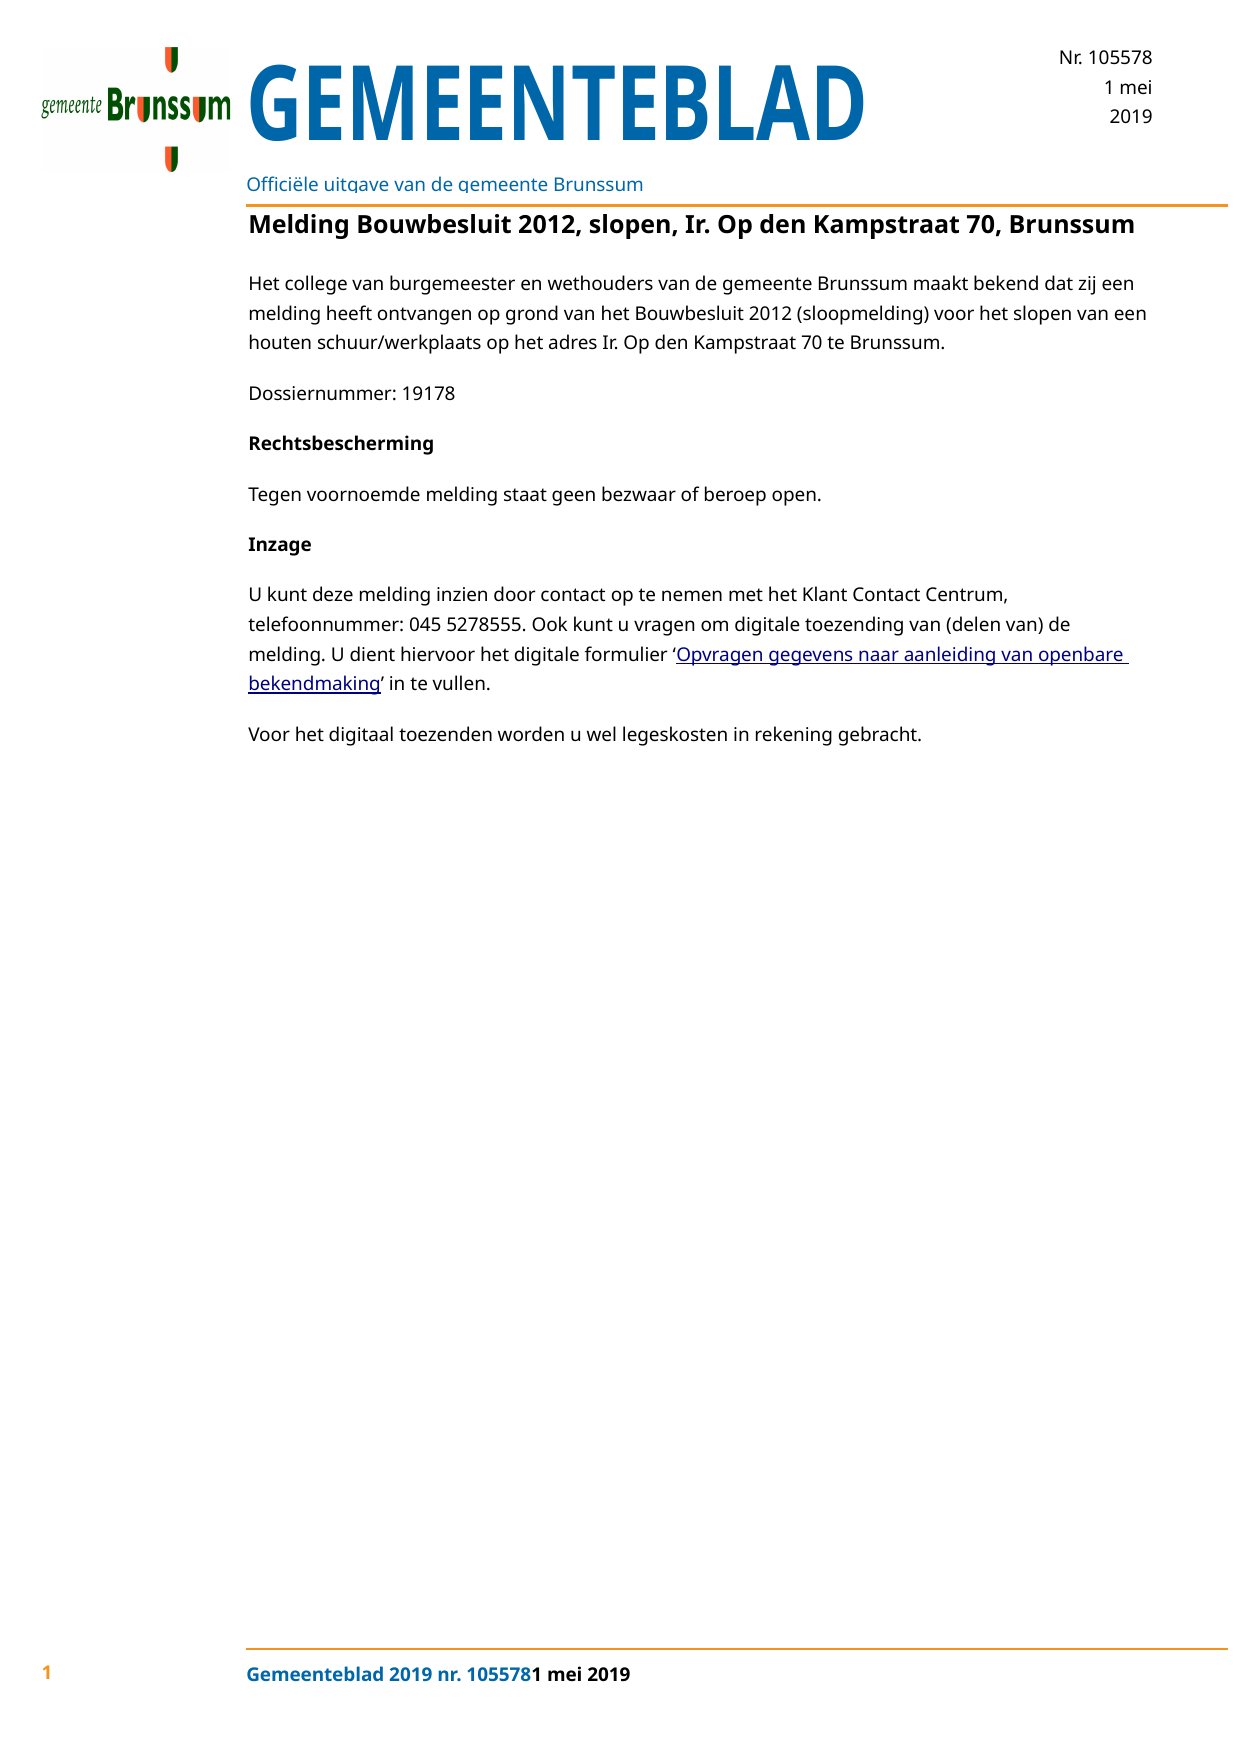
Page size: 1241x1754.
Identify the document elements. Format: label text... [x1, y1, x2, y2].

text Inzage [248, 531, 1152, 557]
text Tegen voornoemde melding staat geen bezwaar of beroep open. [248, 481, 1152, 506]
text Melding Bouwbesluit 2012, slopen, Ir. Op den Kampstraat 70, Brunssum [248, 207, 1152, 241]
text Het college van burgemeester en wethouders van de gemeente Brunssum maakt bekend dat zij een melding heeft ontvangen op grond van het Bouwbesluit 2012 (sloopmelding) voor het slopen van een houten schuur/werkplaats op het adres Ir. Op den Kampstraat 70 te Brunssum. [248, 270, 1152, 355]
text Dossiernummer: 19178 [248, 380, 1152, 406]
text Voor het digitaal toezenden worden u wel legeskosten in rekening gebracht. [248, 721, 1152, 746]
text U kunt deze melding inzien door contact op te nemen met het Klant Contact Centrum, telefoonnummer: 045 5278555. Ook kunt u vragen om digitale toezending van (delen van) de melding. U dient hiervoor het digitale formulier ‘Opvragen gegevens naar aanleiding van openbare bekendmaking’ in te vullen. [248, 582, 1152, 696]
text Rechtsbescherming [248, 430, 1152, 456]
picture [41, 47, 231, 172]
